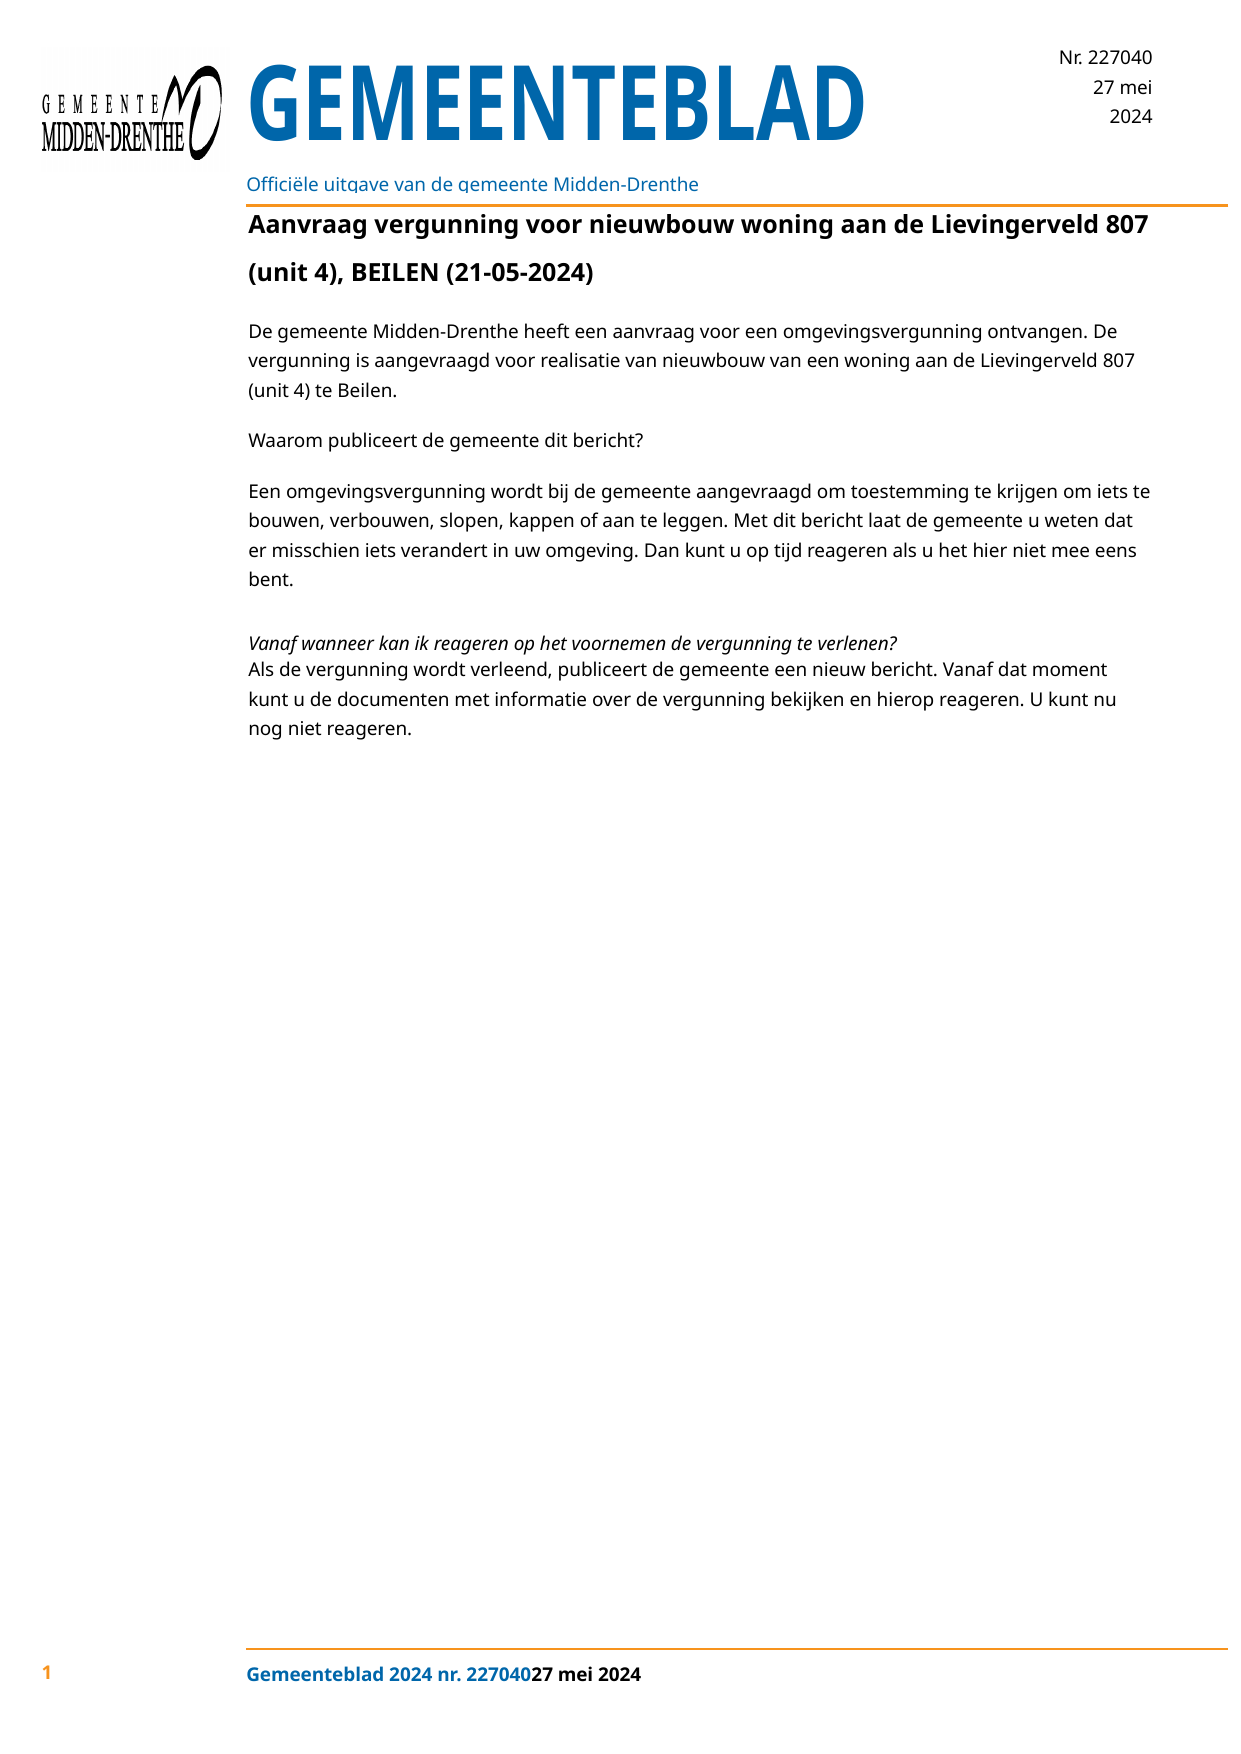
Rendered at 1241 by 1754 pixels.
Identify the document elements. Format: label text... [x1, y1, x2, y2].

text Aanvraag vergunning voor nieuwbouw woning aan de Lievingerveld 807 (unit 4), BEILEN (21-05-2024) [248, 207, 1152, 288]
text Als de vergunning wordt verleend, publiceert de gemeente een nieuw bericht. Vanaf dat moment kunt u de documenten met informatie over de vergunning bekijken en hierop reageren. U kunt nu nog niet reageren. [248, 656, 1152, 741]
picture [41, 47, 231, 172]
text Waarom publiceert de gemeente dit bericht? [248, 427, 1152, 453]
text De gemeente Midden-Drenthe heeft een aanvraag voor een omgevingsvergunning ontvangen. De vergunning is aangevraagd voor realisatie van nieuwbouw van een woning aan de Lievingerveld 807 (unit 4) te Beilen. [248, 318, 1152, 403]
text Een omgevingsvergunning wordt bij de gemeente aangevraagd om toestemming te krijgen om iets te bouwen, verbouwen, slopen, kappen of aan te leggen. Met dit bericht laat de gemeente u weten dat er misschien iets verandert in uw omgeving. Dan kunt u op tijd reageren als u het hier niet mee eens bent. [248, 478, 1152, 592]
text Vanaf wanneer kan ik reageren op het voornemen de vergunning te verlenen? [248, 631, 1152, 656]
